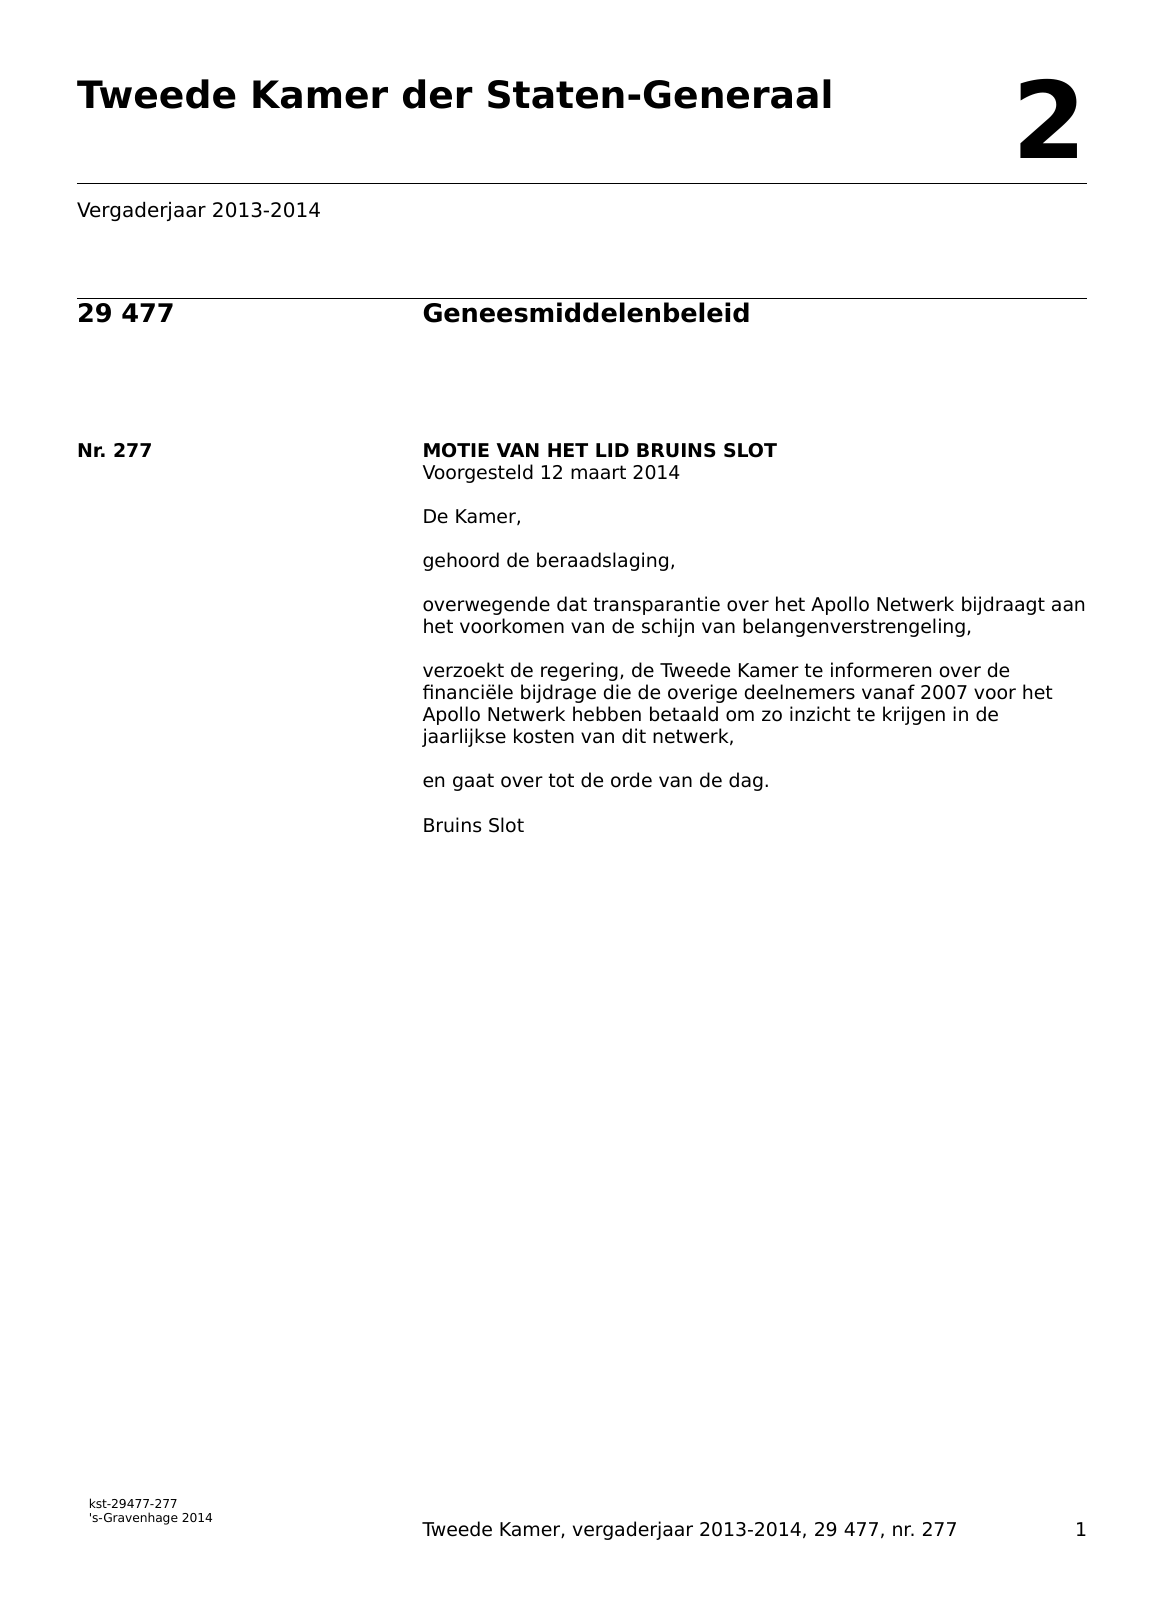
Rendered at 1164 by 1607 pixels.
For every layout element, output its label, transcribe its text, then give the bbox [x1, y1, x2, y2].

text en gaat over tot de orde van de dag. [422, 770, 1087, 792]
text De Kamer, [422, 506, 1087, 528]
table_header Tweede Kamer der Staten-Generaal [77, 59, 886, 183]
subtitle Nr. 277 MOTIE VAN HET LID BRUINS SLOT [77, 440, 1087, 462]
table_header 2 [886, 59, 1087, 183]
subtitle 29 477 Geneesmiddelenbeleid [77, 299, 1087, 329]
text verzoekt de regering, de Tweede Kamer te informeren over de financiële bijdrage die de overige deelnemers vanaf 2007 voor het Apollo Netwerk hebben betaald om zo inzicht te krijgen in de jaarlijkse kosten van dit netwerk, [422, 660, 1087, 748]
text overwegende dat transparantie over het Apollo Netwerk bijdraagt aan het voorkomen van de schijn van belangenverstrengeling, [422, 594, 1087, 638]
text Voorgesteld 12 maart 2014 [422, 462, 1087, 484]
text kst-29477-277 [88, 1497, 323, 1511]
text gehoord de beraadslaging, [422, 550, 1087, 572]
text Bruins Slot [422, 814, 1087, 837]
table_cell Vergaderjaar 2013-2014 [77, 184, 1087, 298]
text 's-Gravenhage 2014 [88, 1511, 323, 1525]
